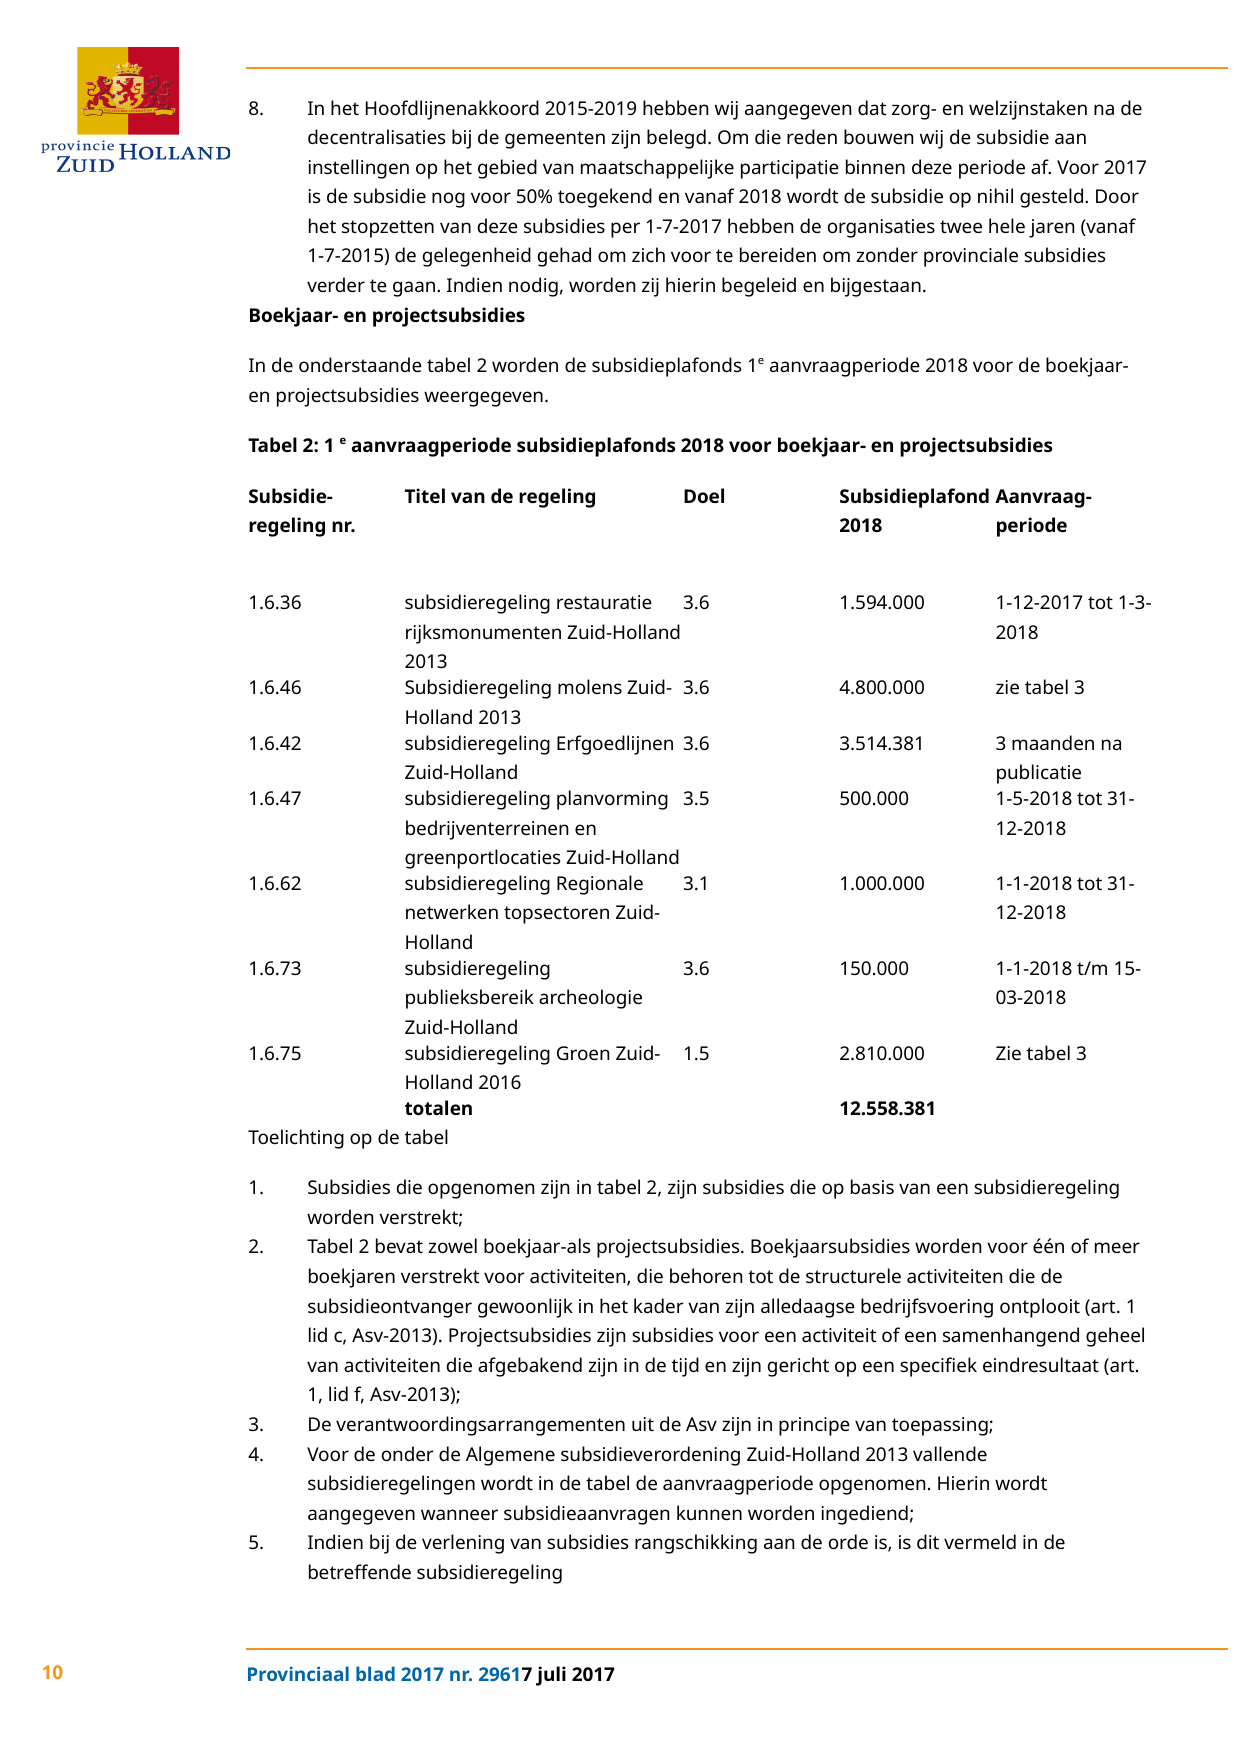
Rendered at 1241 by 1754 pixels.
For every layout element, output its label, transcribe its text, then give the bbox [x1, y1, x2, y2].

table_header Subsidie-regeling nr. [248, 483, 404, 538]
text Toelichting op de tabel [248, 1124, 1152, 1150]
table_cell [683, 564, 839, 589]
text Boekjaar- en projectsubsidies [248, 302, 1152, 328]
table_cell 1-1-2018 t/m 15-03-2018 [995, 955, 1152, 1040]
table_cell 1-12-2017 tot 1-3-2018 [995, 590, 1152, 674]
table_cell 1-5-2018 tot 31-12-2018 [995, 785, 1152, 870]
table_cell 1.6.46 [248, 675, 404, 730]
list Subsidies die opgenomen zijn in tabel 2, zijn subsidies die op basis van een subsidieregeling worden verstrekt; [248, 1174, 1152, 1230]
table_cell subsidieregeling planvorming bedrijventerreinen en greenportlocaties Zuid-Holland [404, 785, 683, 870]
table_cell 2.810.000 [839, 1040, 995, 1095]
table_cell [404, 564, 683, 589]
table_cell [683, 538, 839, 564]
table_header Doel [683, 483, 839, 538]
table_cell 1.594.000 [839, 590, 995, 674]
table_cell subsidieregeling publieksbereik archeologie Zuid-Holland [404, 955, 683, 1040]
list Voor de onder de Algemene subsidieverordening Zuid-Holland 2013 vallende subsidieregelingen wordt in de tabel de aanvraagperiode opgenomen. Hierin wordt aangegeven wanneer subsidieaanvragen kunnen worden ingediend; [248, 1441, 1152, 1526]
table_cell 3 maanden na publicatie [995, 730, 1152, 785]
table_cell 3.514.381 [839, 730, 995, 785]
table_cell 1.6.42 [248, 730, 404, 785]
table_cell 150.000 [839, 955, 995, 1040]
table_cell 3.6 [683, 730, 839, 785]
table_cell [995, 538, 1152, 564]
list In het Hoofdlijnenakkoord 2015-2019 hebben wij aangegeven dat zorg- en welzijnstaken na de decentralisaties bij de gemeenten zijn belegd. Om die reden bouwen wij de subsidie aan instellingen op het gebied van maatschappelijke participatie binnen deze periode af. Voor 2017 is de subsidie nog voor 50% toegekend en vanaf 2018 wordt de subsidie op nihil gesteld. Door het stopzetten van deze subsidies per 1-7-2017 hebben de organisaties twee hele jaren (vanaf 1-7-2015) de gelegenheid gehad om zich voor te bereiden om zonder provinciale subsidies verder te gaan. Indien nodig, worden zij hierin begeleid en bijgestaan. [248, 95, 1152, 298]
table_cell 3.1 [683, 870, 839, 955]
list De verantwoordingsarrangementen uit de Asv zijn in principe van toepassing; [248, 1411, 1152, 1437]
table_header Subsidieplafond 2018 [839, 483, 995, 538]
table_cell [839, 564, 995, 589]
table_cell totalen [404, 1095, 683, 1121]
table_cell [248, 564, 404, 589]
table_cell 1.6.36 [248, 590, 404, 674]
table_cell [248, 1095, 404, 1121]
table_cell 1.6.75 [248, 1040, 404, 1095]
table_cell subsidieregeling restauratie rijksmonumenten Zuid-Holland 2013 [404, 590, 683, 674]
table_cell subsidieregeling Erfgoedlijnen Zuid-Holland [404, 730, 683, 785]
table_cell 3.6 [683, 955, 839, 1040]
table_cell [995, 1095, 1152, 1121]
table_cell 1.5 [683, 1040, 839, 1095]
table_cell Subsidieregeling molens Zuid-Holland 2013 [404, 675, 683, 730]
list Indien bij de verlening van subsidies rangschikking aan de orde is, is dit vermeld in de betreffende subsidieregeling [248, 1529, 1152, 1585]
table_cell [248, 538, 404, 564]
table_cell 1.6.73 [248, 955, 404, 1040]
table_cell subsidieregeling Regionale netwerken topsectoren Zuid-Holland [404, 870, 683, 955]
table_cell 3.6 [683, 675, 839, 730]
table_cell 3.5 [683, 785, 839, 870]
table_cell zie tabel 3 [995, 675, 1152, 730]
table_cell [995, 564, 1152, 589]
table_cell 1.6.62 [248, 870, 404, 955]
text In de onderstaande tabel 2 worden de subsidieplafonds 1e aanvraagperiode 2018 voor de boekjaar- en projectsubsidies weergegeven. [248, 352, 1152, 408]
table_header Aanvraag-periode [995, 483, 1152, 538]
table_cell subsidieregeling Groen Zuid-Holland 2016 [404, 1040, 683, 1095]
table_cell 1.6.47 [248, 785, 404, 870]
text Tabel 2: 1 e aanvraagperiode subsidieplafonds 2018 voor boekjaar- en projectsubsidies [248, 432, 1152, 458]
list Tabel 2 bevat zowel boekjaar-als projectsubsidies. Boekjaarsubsidies worden voor één of meer boekjaren verstrekt voor activiteiten, die behoren tot de structurele activiteiten die de subsidieontvanger gewoonlijk in het kader van zijn alledaagse bedrijfsvoering ontplooit (art. 1 lid c, Asv-2013). Projectsubsidies zijn subsidies voor een activiteit of een samenhangend geheel van activiteiten die afgebakend zijn in de tijd en zijn gericht op een specifiek eindresultaat (art. 1, lid f, Asv-2013); [248, 1234, 1152, 1407]
table_cell 12.558.381 [839, 1095, 995, 1121]
table_cell 1.000.000 [839, 870, 995, 955]
table_cell [839, 538, 995, 564]
picture [41, 47, 231, 172]
table_cell 3.6 [683, 590, 839, 674]
table_cell 4.800.000 [839, 675, 995, 730]
table_cell 500.000 [839, 785, 995, 870]
table_cell [404, 538, 683, 564]
table_cell 1-1-2018 tot 31-12-2018 [995, 870, 1152, 955]
table_header Titel van de regeling [404, 483, 683, 538]
table_cell [683, 1095, 839, 1121]
table_cell Zie tabel 3 [995, 1040, 1152, 1095]
